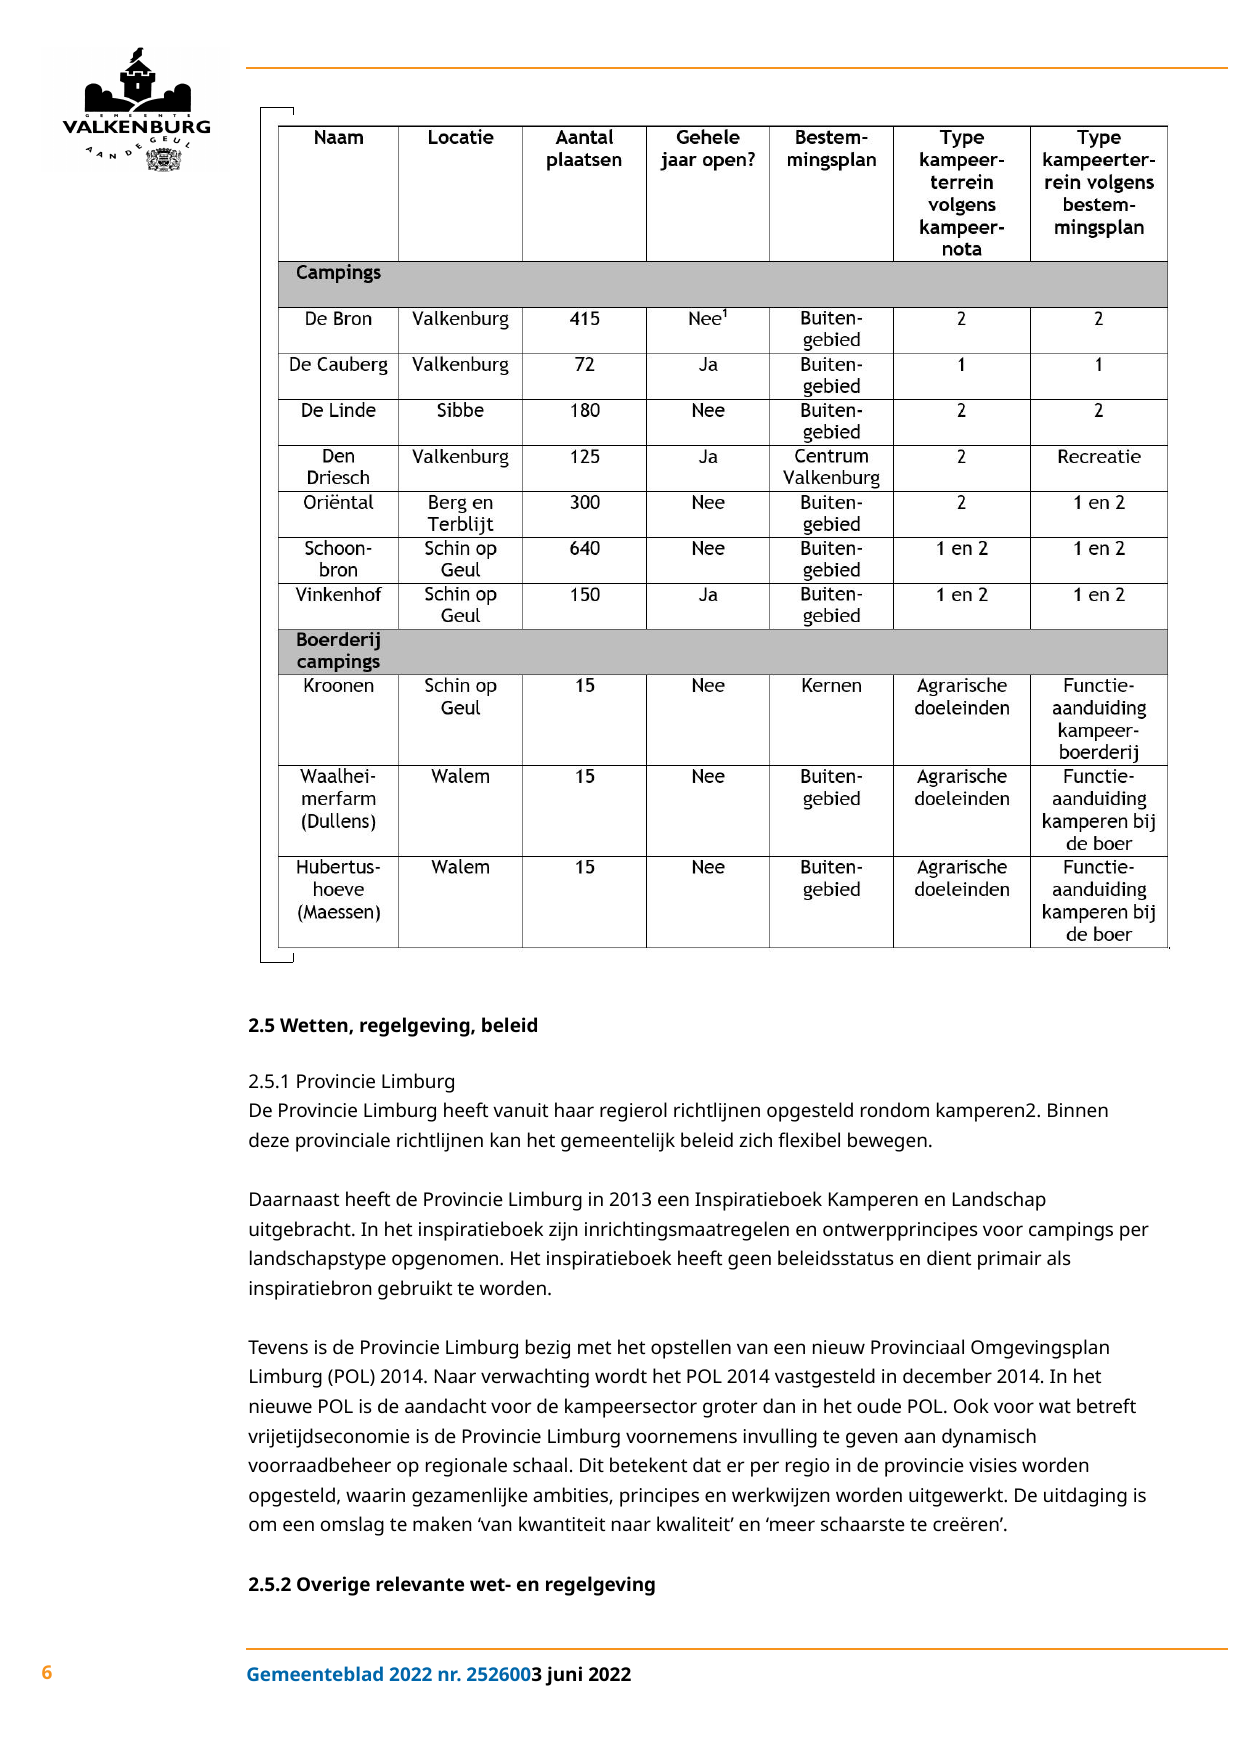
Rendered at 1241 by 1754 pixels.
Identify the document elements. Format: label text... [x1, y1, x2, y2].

text 2.5.1 Provincie Limburg [248, 1068, 1152, 1094]
text 2.5 Wetten, regelgeving, beleid [248, 1013, 1152, 1038]
text Daarnaast heeft de Provincie Limburg in 2013 een Inspiratieboek Kamperen en Landschap uitgebracht. In het inspiratieboek zijn inrichtingsmaatregelen en ontwerpprincipes voor campings per landschapstype opgenomen. Het inspiratieboek heeft geen beleidsstatus en dient primair als inspiratiebron gebruikt te worden. [248, 1186, 1152, 1301]
text De Provincie Limburg heeft vanuit haar regierol richtlijnen opgesteld rondom kamperen2. Binnen deze provinciale richtlijnen kan het gemeentelijk beleid zich flexibel bewegen. [248, 1097, 1152, 1153]
picture [41, 47, 231, 172]
picture [268, 115, 1173, 953]
text Tevens is de Provincie Limburg bezig met het opstellen van een nieuw Provinciaal Omgevingsplan Limburg (POL) 2014. Naar verwachting wordt het POL 2014 vastgesteld in december 2014. In het nieuwe POL is de aandacht voor de kampeersector groter dan in het oude POL. Ook voor wat betreft vrijetijdseconomie is de Provincie Limburg voornemens invulling te geven aan dynamisch voorraadbeheer op regionale schaal. Dit betekent dat er per regio in de provincie visies worden opgesteld, waarin gezamenlijke ambities, principes en werkwijzen worden uitgewerkt. De uitdaging is om een omslag te maken ‘van kwantiteit naar kwaliteit’ en ‘meer schaarste te creëren’. [248, 1334, 1152, 1537]
text 2.5.2 Overige relevante wet- en regelgeving [248, 1571, 1152, 1597]
